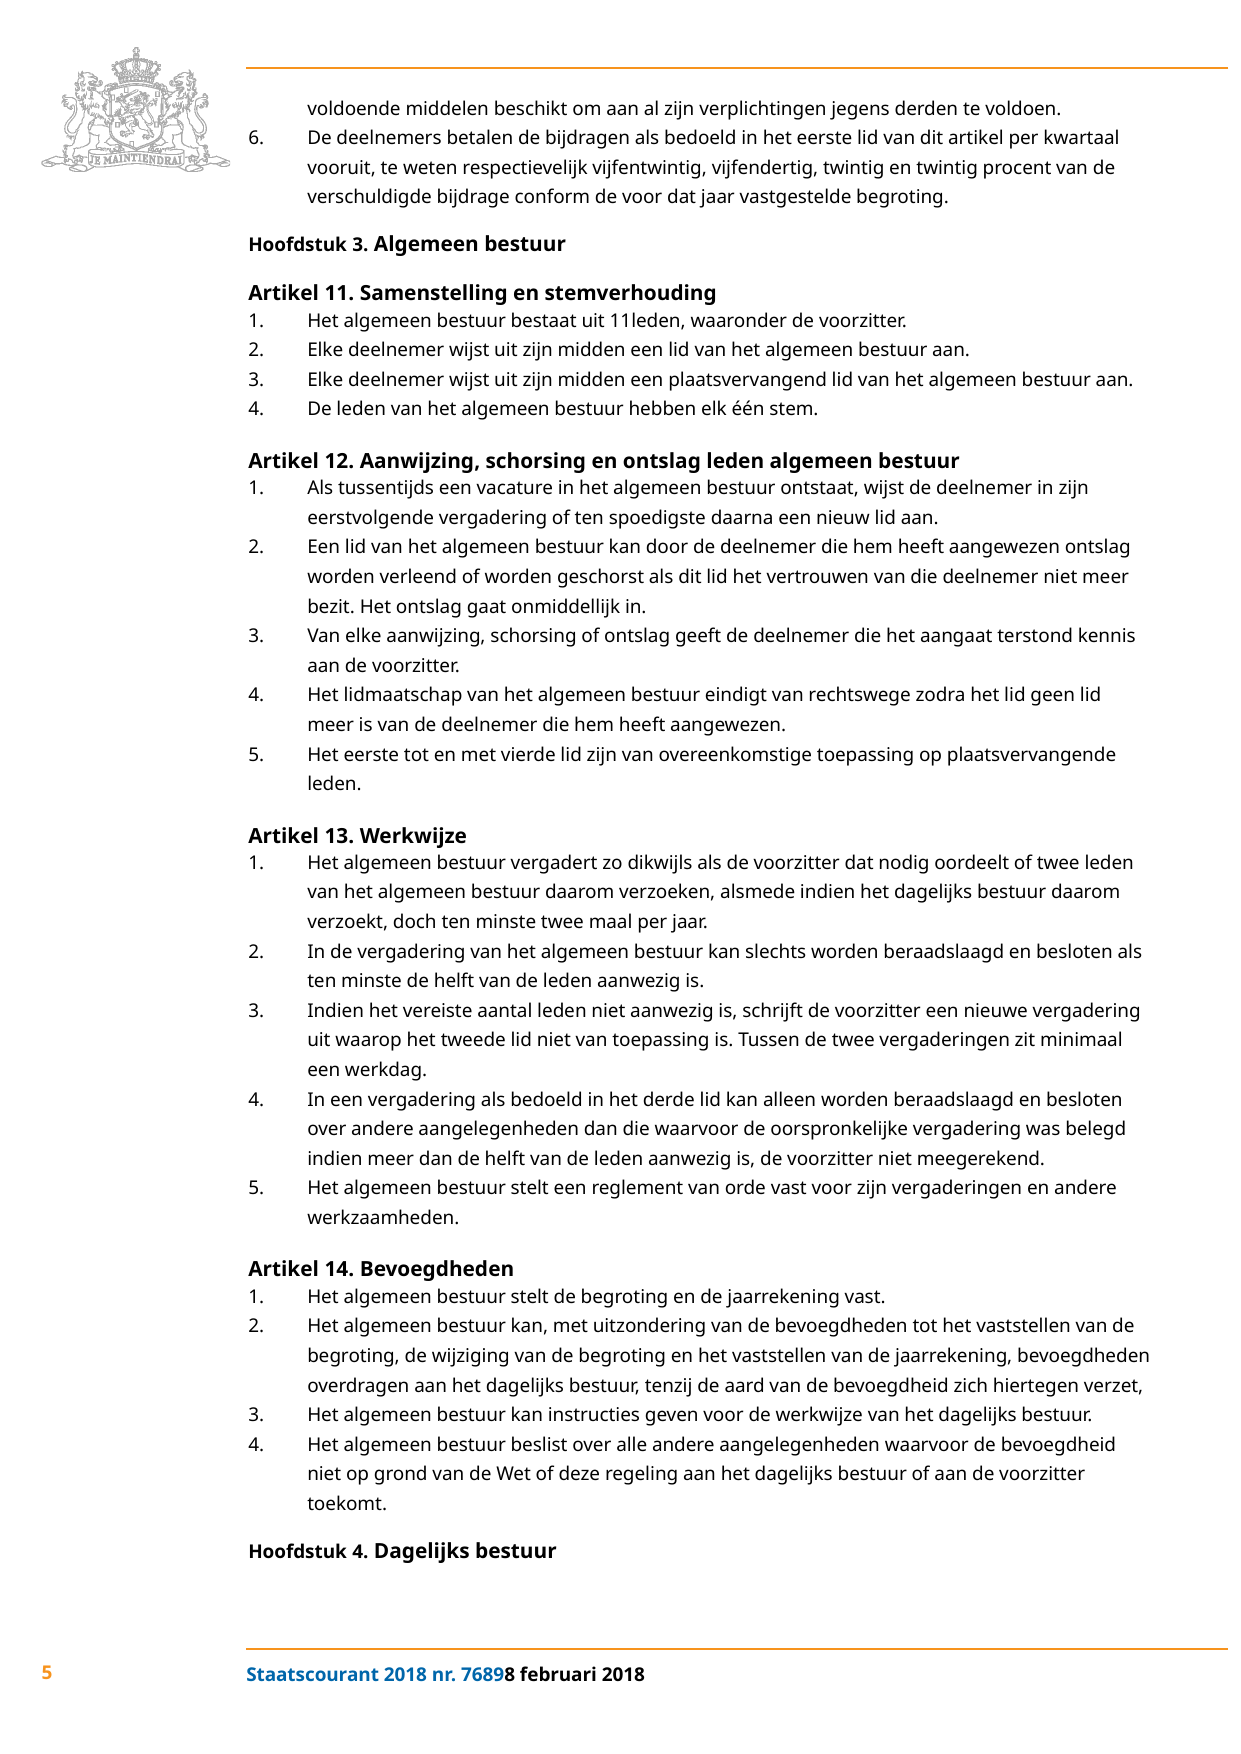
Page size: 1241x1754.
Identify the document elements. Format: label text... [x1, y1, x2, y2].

list De deelnemers betalen de bijdragen als bedoeld in het eerste lid van dit artikel per kwartaal vooruit, te weten respectievelijk vijfentwintig, vijfendertig, twintig en twintig procent van de verschuldigde bijdrage conform de voor dat jaar vastgestelde begroting. [248, 124, 1152, 209]
list Het algemeen bestuur stelt een reglement van orde vast voor zijn vergaderingen en andere werkzaamheden. [248, 1174, 1152, 1230]
text Artikel 12. Aanwijzing, schorsing en ontslag leden algemeen bestuur [248, 446, 1152, 474]
list Het algemeen bestuur bestaat uit 11leden, waaronder de voorzitter. [248, 307, 1152, 333]
text Hoofdstuk 4. Dagelijks bestuur [248, 1536, 1152, 1564]
list Het algemeen bestuur stelt de begroting en de jaarrekening vast. [248, 1283, 1152, 1309]
list Het algemeen bestuur vergadert zo dikwijls als de voorzitter dat nodig oordeelt of twee leden van het algemeen bestuur daarom verzoeken, alsmede indien het dagelijks bestuur daarom verzoekt, doch ten minste twee maal per jaar. [248, 849, 1152, 934]
text Artikel 11. Samenstelling en stemverhouding [248, 278, 1152, 307]
list Van elke aanwijzing, schorsing of ontslag geeft de deelnemer die het aangaat terstond kennis aan de voorzitter. [248, 622, 1152, 678]
list Het algemeen bestuur kan instructies geven voor de werkwijze van het dagelijks bestuur. [248, 1401, 1152, 1427]
text Hoofdstuk 3. Algemeen bestuur [248, 229, 1152, 258]
list Het algemeen bestuur beslist over alle andere aangelegenheden waarvoor de bevoegdheid niet op grond van de Wet of deze regeling aan het dagelijks bestuur of aan de voorzitter toekomt. [248, 1431, 1152, 1516]
list Indien het vereiste aantal leden niet aanwezig is, schrijft de voorzitter een nieuwe vergadering uit waarop het tweede lid niet van toepassing is. Tussen de twee vergaderingen zit minimaal een werkdag. [248, 997, 1152, 1082]
list voldoende middelen beschikt om aan al zijn verplichtingen jegens derden te voldoen. [248, 95, 1152, 121]
picture [41, 47, 231, 172]
list In een vergadering als bedoeld in het derde lid kan alleen worden beraadslaagd en besloten over andere aangelegenheden dan die waarvoor de oorspronkelijke vergadering was belegd indien meer dan de helft van de leden aanwezig is, de voorzitter niet meegerekend. [248, 1086, 1152, 1171]
list De leden van het algemeen bestuur hebben elk één stem. [248, 396, 1152, 421]
list Het eerste tot en met vierde lid zijn van overeenkomstige toepassing op plaatsvervangende leden. [248, 741, 1152, 796]
list Het algemeen bestuur kan, met uitzondering van de bevoegdheden tot het vaststellen van de begroting, de wijziging van de begroting en het vaststellen van de jaarrekening, bevoegdheden overdragen aan het dagelijks bestuur, tenzij de aard van de bevoegdheid zich hiertegen verzet, [248, 1313, 1152, 1397]
list Een lid van het algemeen bestuur kan door de deelnemer die hem heeft aangewezen ontslag worden verleend of worden geschorst als dit lid het vertrouwen van die deelnemer niet meer bezit. Het ontslag gaat onmiddellijk in. [248, 534, 1152, 618]
list Elke deelnemer wijst uit zijn midden een plaatsvervangend lid van het algemeen bestuur aan. [248, 366, 1152, 392]
list Het lidmaatschap van het algemeen bestuur eindigt van rechtswege zodra het lid geen lid meer is van de deelnemer die hem heeft aangewezen. [248, 682, 1152, 737]
list Elke deelnemer wijst uit zijn midden een lid van het algemeen bestuur aan. [248, 336, 1152, 362]
text Artikel 14. Bevoegdheden [248, 1254, 1152, 1283]
text Artikel 13. Werkwijze [248, 821, 1152, 849]
list Als tussentijds een vacature in het algemeen bestuur ontstaat, wijst de deelnemer in zijn eerstvolgende vergadering of ten spoedigste daarna een nieuw lid aan. [248, 474, 1152, 530]
list In de vergadering van het algemeen bestuur kan slechts worden beraadslaagd en besloten als ten minste de helft van de leden aanwezig is. [248, 938, 1152, 993]
